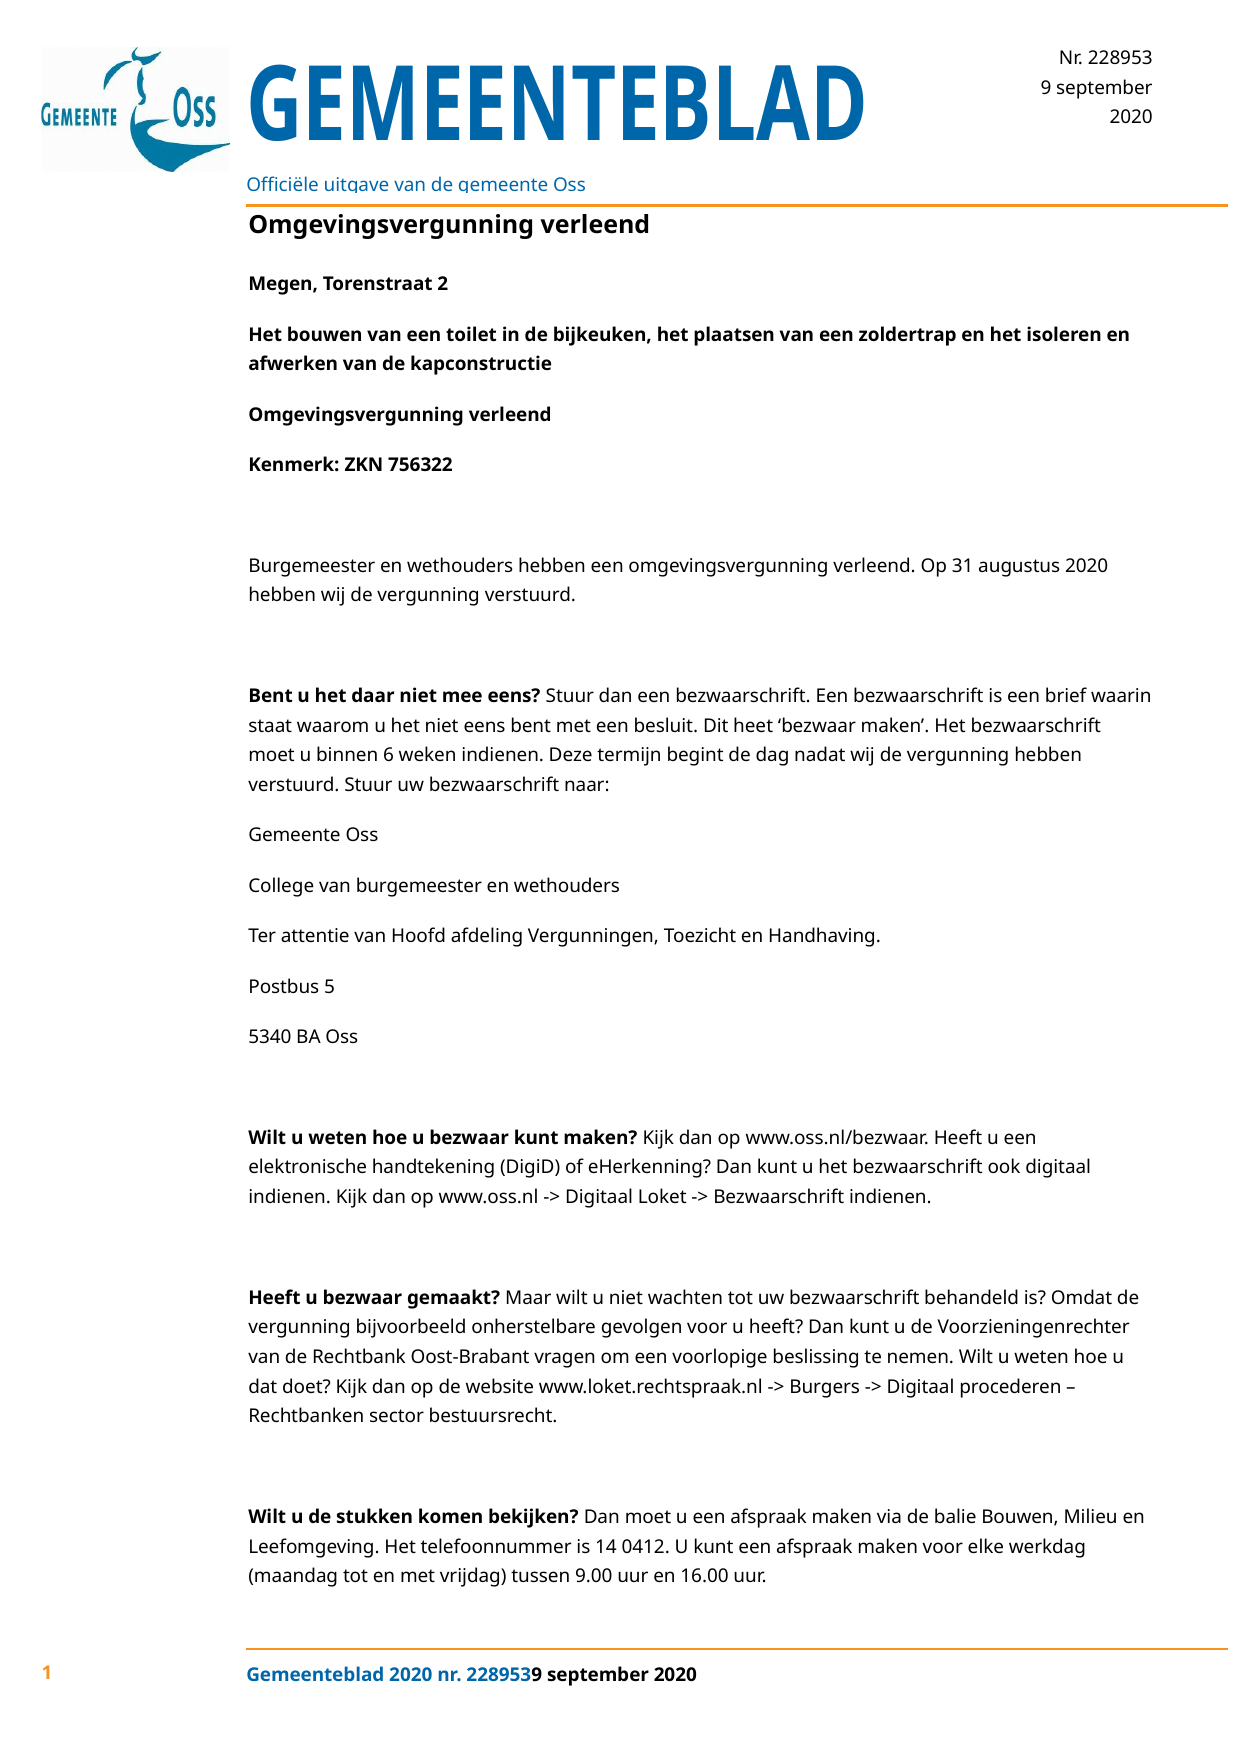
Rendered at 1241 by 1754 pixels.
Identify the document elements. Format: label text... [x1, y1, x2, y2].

text Megen, Torenstraat 2 [248, 270, 1152, 296]
picture [41, 47, 231, 172]
text Het bouwen van een toilet in de bijkeuken, het plaatsen van een zoldertrap en het isoleren en afwerken van de kapconstructie [248, 321, 1152, 376]
text 5340 BA Oss [248, 1023, 1152, 1049]
text Wilt u de stukken komen bekijken? Dan moet u een afspraak maken via de balie Bouwen, Milieu en Leefomgeving. Het telefoonnummer is 14 0412. U kunt een afspraak maken voor elke werkdag (maandag tot en met vrijdag) tussen 9.00 uur en 16.00 uur. [248, 1503, 1152, 1588]
text Wilt u weten hoe u bezwaar kunt maken? Kijk dan op www.oss.nl/bezwaar. Heeft u een elektronische handtekening (DigiD) of eHerkenning? Dan kunt u het bezwaarschrift ook digitaal indienen. Kijk dan op www.oss.nl -> Digitaal Loket -> Bezwaarschrift indienen. [248, 1124, 1152, 1209]
text Omgevingsvergunning verleend [248, 207, 1152, 241]
text Gemeente Oss [248, 822, 1152, 847]
text Heeft u bezwaar gemaakt? Maar wilt u niet wachten tot uw bezwaarschrift behandeld is? Omdat de vergunning bijvoorbeeld onherstelbare gevolgen voor u heeft? Dan kunt u de Voorzieningenrechter van de Rechtbank Oost-Brabant vragen om een voorlopige beslissing te nemen. Wilt u weten hoe u dat doet? Kijk dan op de website www.loket.rechtspraak.nl -> Burgers -> Digitaal procederen – Rechtbanken sector bestuursrecht. [248, 1284, 1152, 1428]
text Burgemeester en wethouders hebben een omgevingsvergunning verleend. Op 31 augustus 2020 hebben wij de vergunning verstuurd. [248, 552, 1152, 607]
text Kenmerk: ZKN 756322 [248, 451, 1152, 477]
text Bent u het daar niet mee eens? Stuur dan een bezwaarschrift. Een bezwaarschrift is een brief waarin staat waarom u het niet eens bent met een besluit. Dit heet ‘bezwaar maken’. Het bezwaarschrift moet u binnen 6 weken indienen. Deze termijn begint de dag nadat wij de vergunning hebben verstuurd. Stuur uw bezwaarschrift naar: [248, 682, 1152, 797]
text Ter attentie van Hoofd afdeling Vergunningen, Toezicht en Handhaving. [248, 922, 1152, 948]
text Omgevingsvergunning verleend [248, 401, 1152, 426]
text Postbus 5 [248, 973, 1152, 998]
text College van burgemeester en wethouders [248, 872, 1152, 898]
